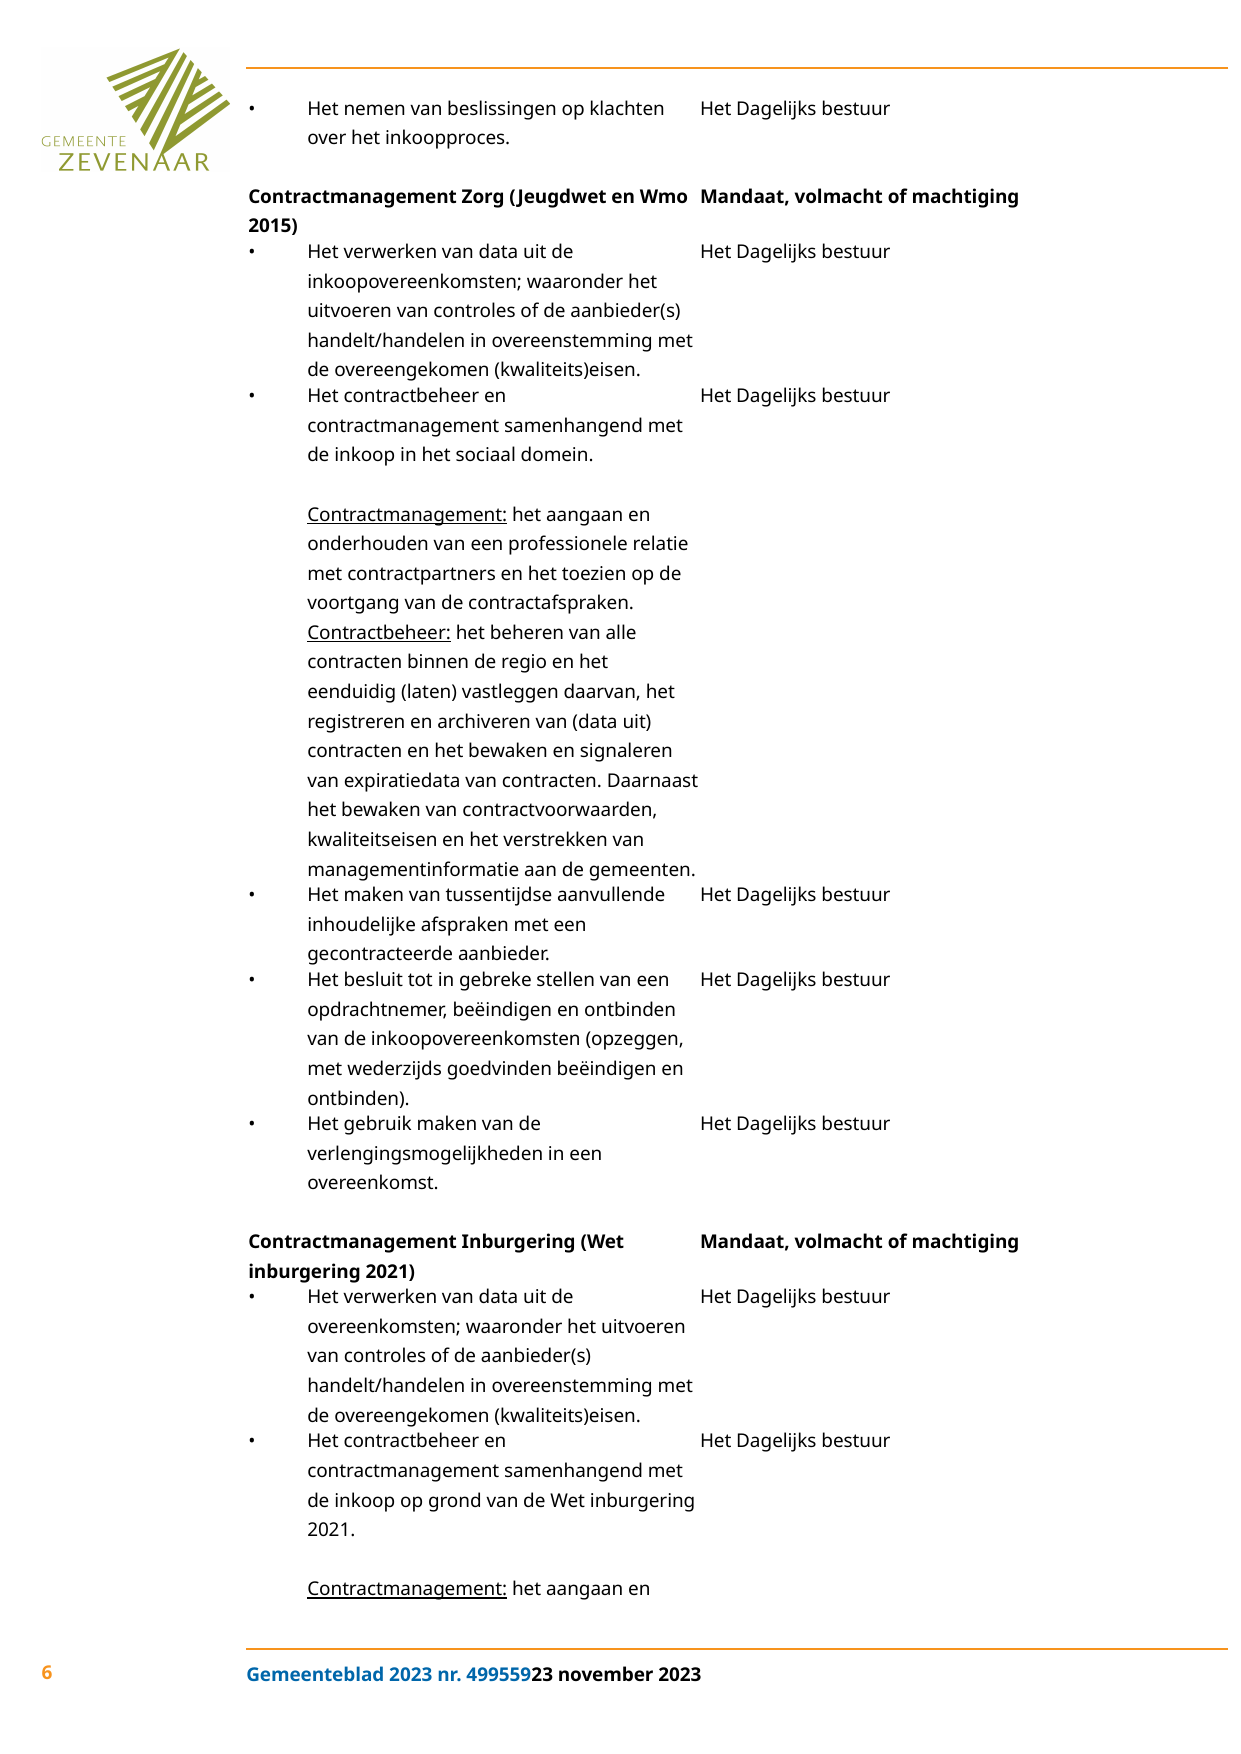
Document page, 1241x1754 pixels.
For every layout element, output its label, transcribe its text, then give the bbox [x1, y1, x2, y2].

table_cell Het Dagelijks bestuur [700, 1284, 1152, 1428]
table_cell Het Dagelijks bestuur [700, 1110, 1152, 1195]
table_cell Het verwerken van data uit de overeenkomsten; waaronder het uitvoeren van controles of de aanbieder(s) handelt/handelen in overeenstemming met de overeengekomen (kwaliteits)eisen. [248, 1284, 700, 1428]
picture [41, 47, 231, 172]
table_header Contractmanagement Inburgering (Wet inburgering 2021) [248, 1228, 700, 1283]
table_cell Het contractbeheer en contractmanagement samenhangend met de inkoop in het sociaal domein. Contractmanagement: het aangaan en onderhouden van een professionele relatie met contractpartners en het toezien op de voortgang van de contractafspraken. Contractbeheer: het beheren van alle contracten binnen de regio en het eenduidig (laten) vastleggen daarvan, het registreren en archiveren van (data uit) contracten en het bewaken en signaleren van expiratiedata van contracten. Daarnaast het bewaken van contractvoorwaarden, kwaliteitseisen en het verstrekken van managementinformatie aan de gemeenten. [248, 383, 700, 881]
table_cell Het Dagelijks bestuur [700, 383, 1152, 881]
table_cell Het contractbeheer en contractmanagement samenhangend met de inkoop op grond van de Wet inburgering 2021. Contractmanagement: het aangaan en [248, 1428, 700, 1601]
table_cell Het Dagelijks bestuur [700, 881, 1152, 966]
table_header Mandaat, volmacht of machtiging [700, 1228, 1152, 1283]
table_cell Het besluit tot in gebreke stellen van een opdrachtnemer, beëindigen en ontbinden van de inkoopovereenkomsten (opzeggen, met wederzijds goedvinden beëindigen en ontbinden). [248, 966, 700, 1110]
table_cell Het maken van tussentijdse aanvullende inhoudelijke afspraken met een gecontracteerde aanbieder. [248, 881, 700, 966]
table_cell Het Dagelijks bestuur [700, 1428, 1152, 1601]
table_header Contractmanagement Zorg (Jeugdwet en Wmo 2015) [248, 183, 700, 238]
table_cell Het nemen van beslissingen op klachten over het inkoopproces. [248, 95, 700, 150]
table_cell Het Dagelijks bestuur [700, 95, 1152, 150]
table_cell Het verwerken van data uit de inkoopovereenkomsten; waaronder het uitvoeren van controles of de aanbieder(s) handelt/handelen in overeenstemming met de overeengekomen (kwaliteits)eisen. [248, 238, 700, 382]
table_cell Het gebruik maken van de verlengingsmogelijkheden in een overeenkomst. [248, 1110, 700, 1195]
table_header Mandaat, volmacht of machtiging [700, 183, 1152, 238]
table_cell Het Dagelijks bestuur [700, 966, 1152, 1110]
table_cell Het Dagelijks bestuur [700, 238, 1152, 382]
